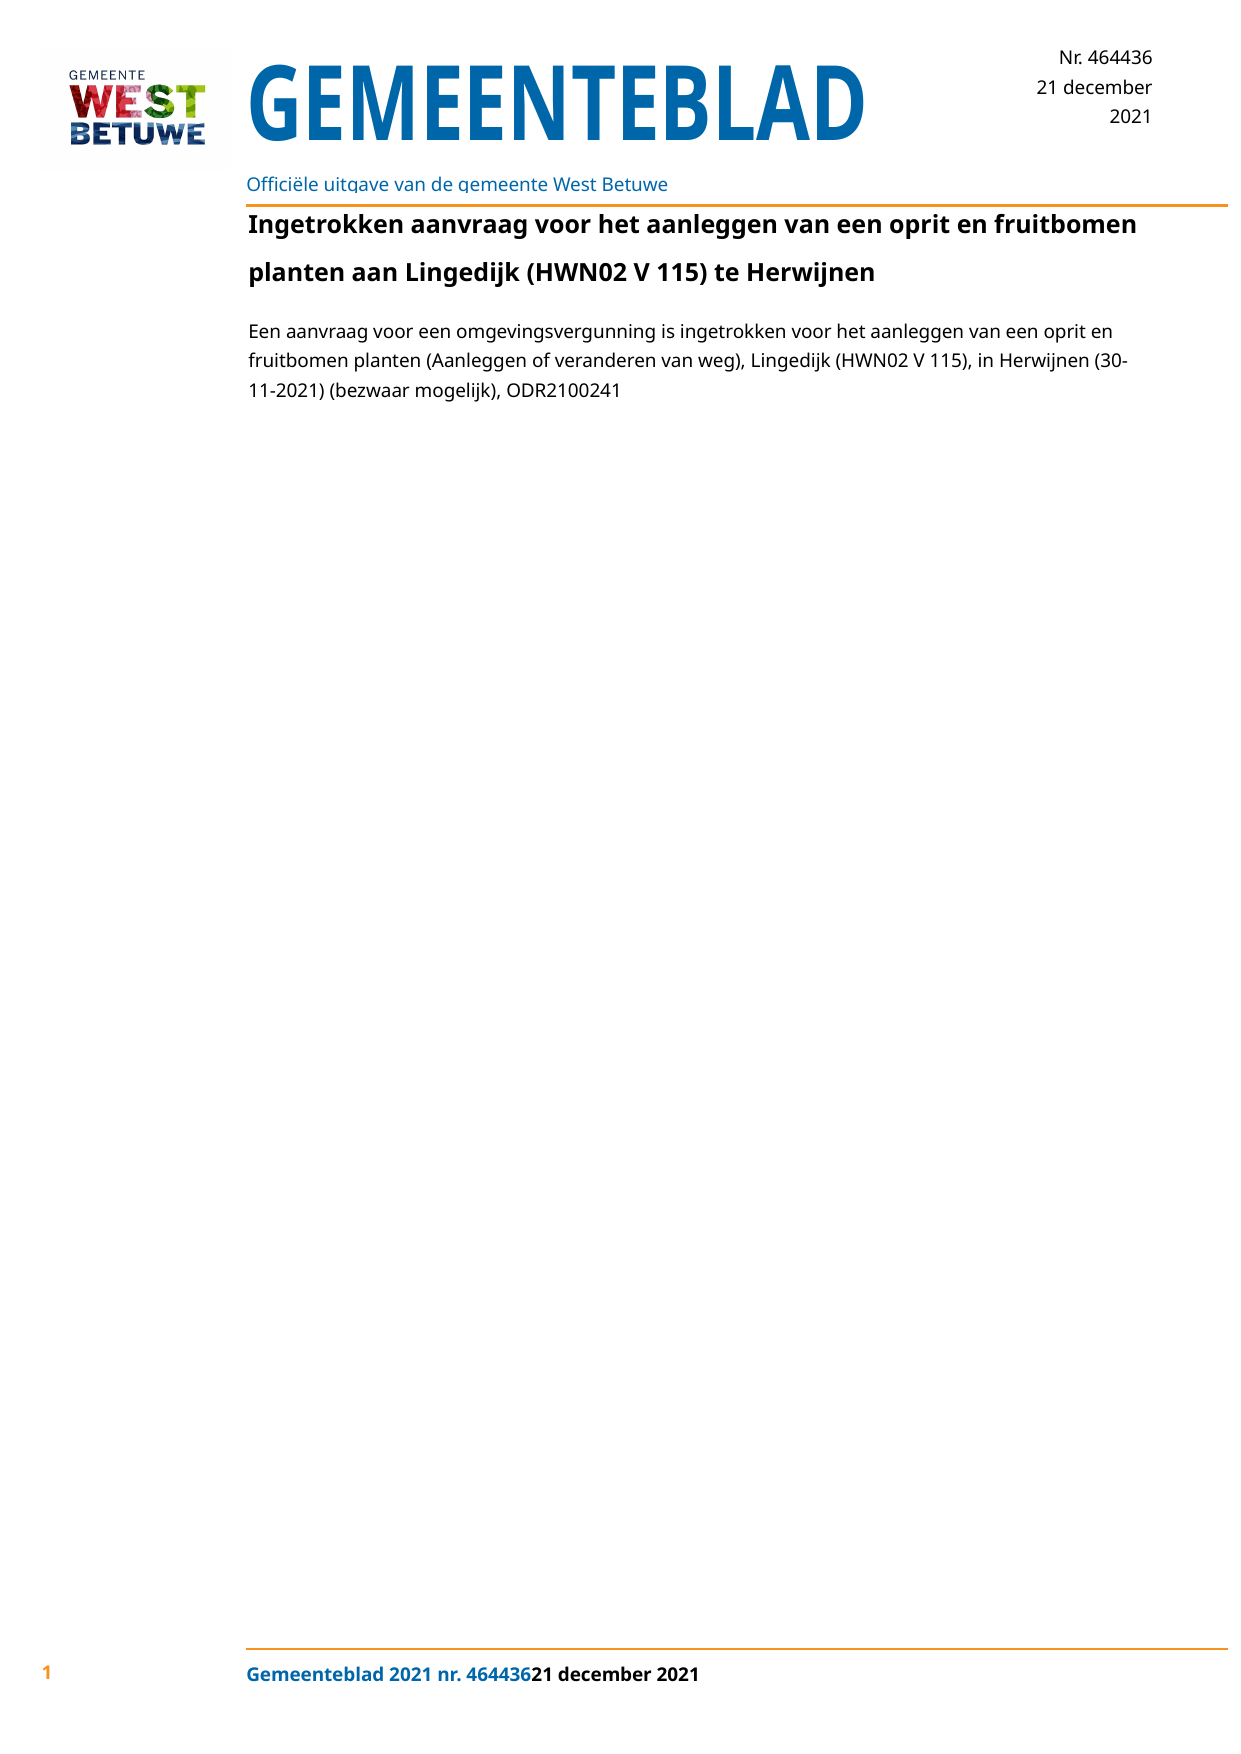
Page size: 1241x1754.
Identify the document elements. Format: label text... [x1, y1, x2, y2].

picture [41, 47, 231, 172]
text Een aanvraag voor een omgevingsvergunning is ingetrokken voor het aanleggen van een oprit en fruitbomen planten (Aanleggen of veranderen van weg), Lingedijk (HWN02 V 115), in Herwijnen (30-11-2021) (bezwaar mogelijk), ODR2100241 [248, 318, 1152, 403]
text Ingetrokken aanvraag voor het aanleggen van een oprit en fruitbomen planten aan Lingedijk (HWN02 V 115) te Herwijnen [248, 207, 1152, 288]
